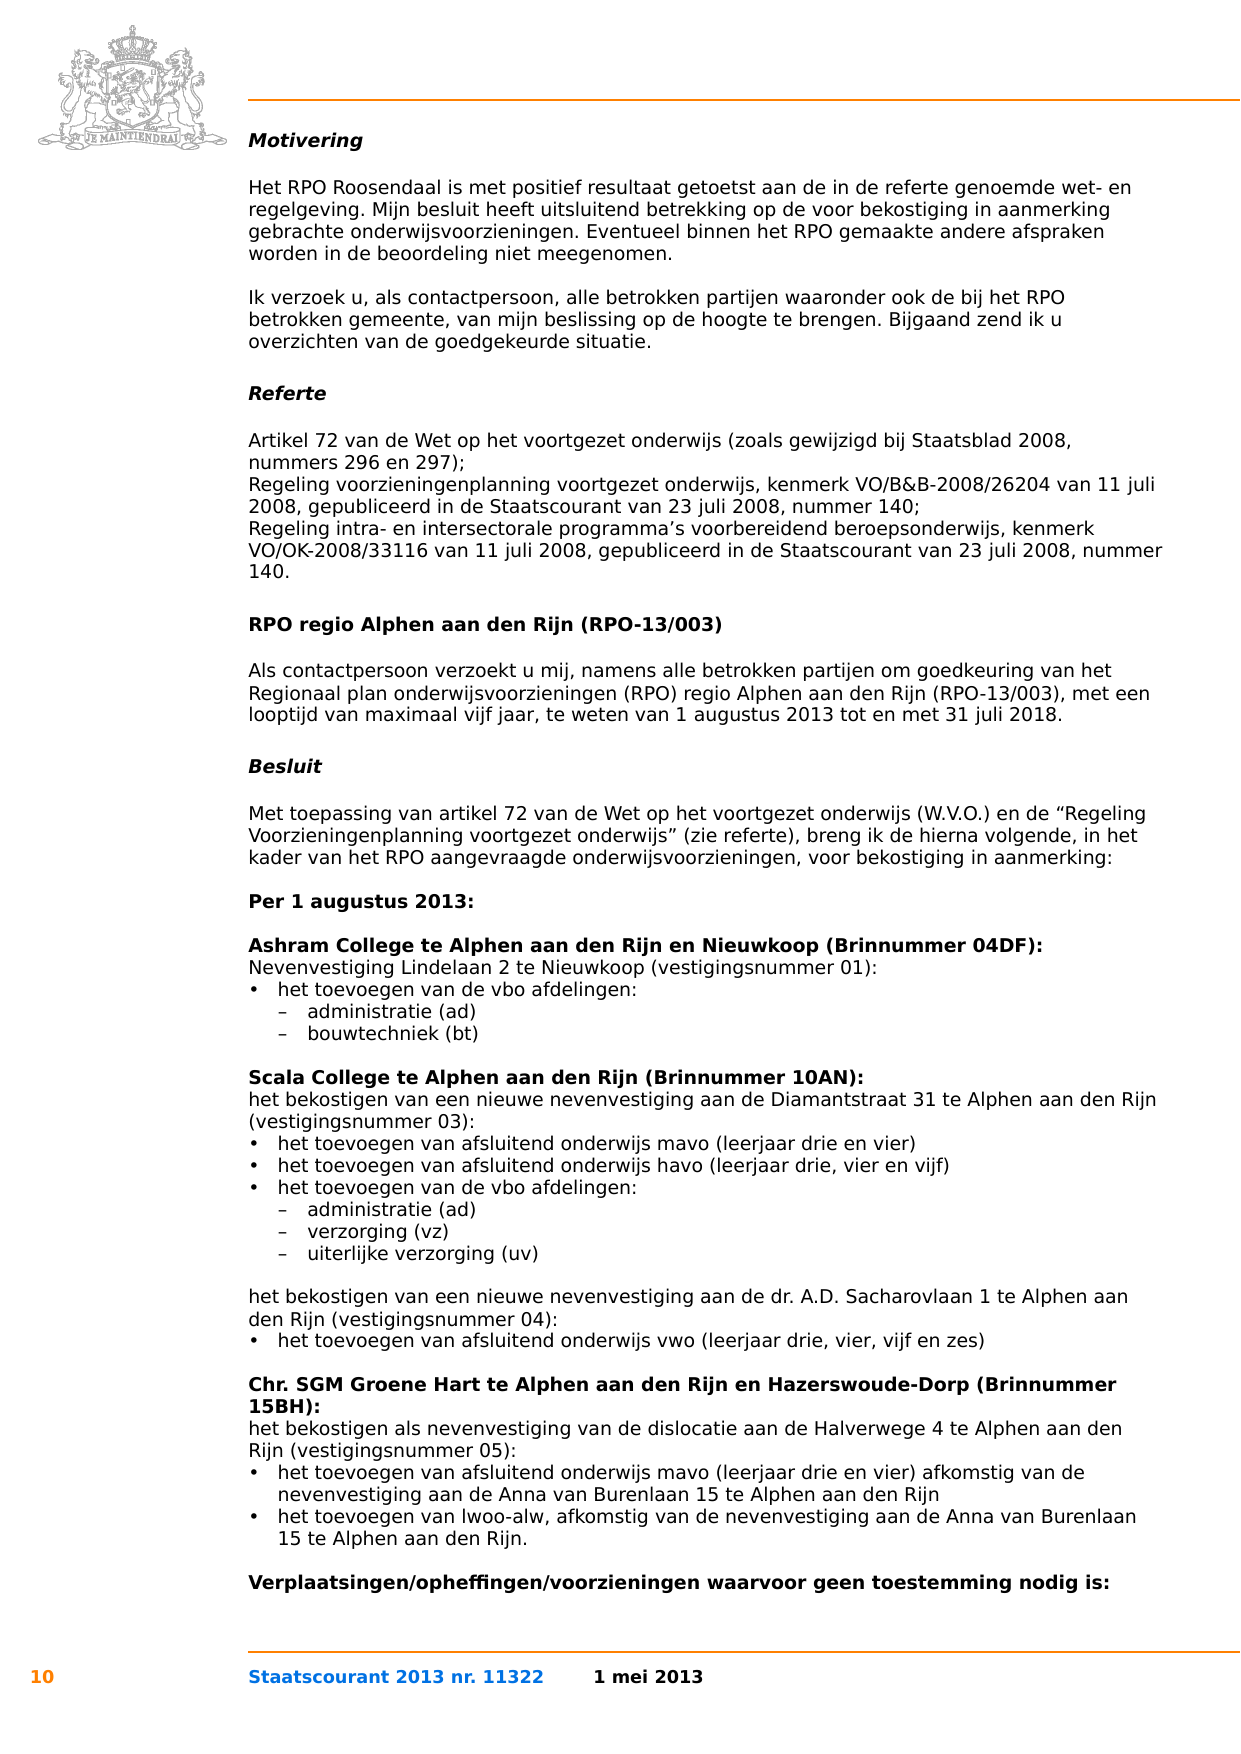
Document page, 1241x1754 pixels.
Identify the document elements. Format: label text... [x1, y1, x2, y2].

text Verplaatsingen/opheffingen/voorzieningen waarvoor geen toestemming nodig is: [248, 1572, 1163, 1594]
text Met toepassing van artikel 72 van de Wet op het voortgezet onderwijs (W.V.O.) en de “Regeling Voorzieningenplanning voortgezet onderwijs” (zie referte), breng ik de hierna volgende, in het kader van het RPO aangevraagde onderwijsvoorzieningen, voor bekostiging in aanmerking: [248, 803, 1163, 869]
text Nevenvestiging Lindelaan 2 te Nieuwkoop (vestigingsnummer 01): [248, 957, 1163, 979]
subtitle Motivering [248, 130, 1163, 152]
text Ashram College te Alphen aan den Rijn en Nieuwkoop (Brinnummer 04DF): [248, 935, 1163, 957]
text Als contactpersoon verzoekt u mij, namens alle betrokken partijen om goedkeuring van het Regionaal plan onderwijsvoorzieningen (RPO) regio Alphen aan den Rijn (RPO-13/003), met een looptijd van maximaal vijf jaar, te weten van 1 augustus 2013 tot en met 31 juli 2018. [248, 660, 1163, 726]
text – verzorging (vz) [278, 1221, 1163, 1243]
text • het toevoegen van lwoo-alw, afkomstig van de nevenvestiging aan de Anna van Burenlaan 15 te Alphen aan den Rijn. [248, 1506, 1163, 1550]
text • het toevoegen van afsluitend onderwijs vwo (leerjaar drie, vier, vijf en zes) [248, 1330, 1163, 1352]
text • het toevoegen van de vbo afdelingen: [248, 1177, 1163, 1199]
text – uiterlijke verzorging (uv) [278, 1243, 1163, 1264]
text • het toevoegen van de vbo afdelingen: [248, 979, 1163, 1001]
text • het toevoegen van afsluitend onderwijs mavo (leerjaar drie en vier) [248, 1133, 1163, 1155]
text – administratie (ad) [278, 1001, 1163, 1023]
subtitle Besluit [248, 756, 1163, 778]
text – bouwtechniek (bt) [278, 1023, 1163, 1045]
text Chr. SGM Groene Hart te Alphen aan den Rijn en Hazerswoude-Dorp (Brinnummer 15BH): [248, 1374, 1163, 1418]
text Per 1 augustus 2013: [248, 891, 1163, 913]
text Ik verzoek u, als contactpersoon, alle betrokken partijen waaronder ook de bij het RPO betrokken gemeente, van mijn beslissing op de hoogte te brengen. Bijgaand zend ik u overzichten van de goedgekeurde situatie. [248, 287, 1163, 353]
text het bekostigen als nevenvestiging van de dislocatie aan de Halverwege 4 te Alphen aan den Rijn (vestigingsnummer 05): [248, 1418, 1163, 1462]
text Het RPO Roosendaal is met positief resultaat getoetst aan de in de referte genoemde wet- en regelgeving. Mijn besluit heeft uitsluitend betrekking op de voor bekostiging in aanmerking gebrachte onderwijsvoorzieningen. Eventueel binnen het RPO gemaakte andere afspraken worden in de beoordeling niet meegenomen. [248, 177, 1163, 265]
text het bekostigen van een nieuwe nevenvestiging aan de dr. A.D. Sacharovlaan 1 te Alphen aan den Rijn (vestigingsnummer 04): [248, 1286, 1163, 1330]
text Artikel 72 van de Wet op het voortgezet onderwijs (zoals gewijzigd bij Staatsblad 2008, nummers 296 en 297); [248, 429, 1163, 473]
text – administratie (ad) [278, 1199, 1163, 1221]
text het bekostigen van een nieuwe nevenvestiging aan de Diamantstraat 31 te Alphen aan den Rijn (vestigingsnummer 03): [248, 1089, 1163, 1133]
text Regeling intra- en intersectorale programma’s voorbereidend beroepsonderwijs, kenmerk VO/OK-2008/33116 van 11 juli 2008, gepubliceerd in de Staatscourant van 23 juli 2008, nummer 140. [248, 517, 1163, 583]
picture [38, 25, 227, 150]
subtitle Referte [248, 383, 1163, 404]
text • het toevoegen van afsluitend onderwijs mavo (leerjaar drie en vier) afkomstig van de nevenvestiging aan de Anna van Burenlaan 15 te Alphen aan den Rijn [248, 1462, 1163, 1506]
text Regeling voorzieningenplanning voortgezet onderwijs, kenmerk VO/B&B-2008/26204 van 11 juli 2008, gepubliceerd in de Staatscourant van 23 juli 2008, nummer 140; [248, 473, 1163, 517]
text Scala College te Alphen aan den Rijn (Brinnummer 10AN): [248, 1067, 1163, 1089]
subtitle RPO regio Alphen aan den Rijn (RPO-13/003) [248, 613, 1163, 635]
text • het toevoegen van afsluitend onderwijs havo (leerjaar drie, vier en vijf) [248, 1155, 1163, 1177]
